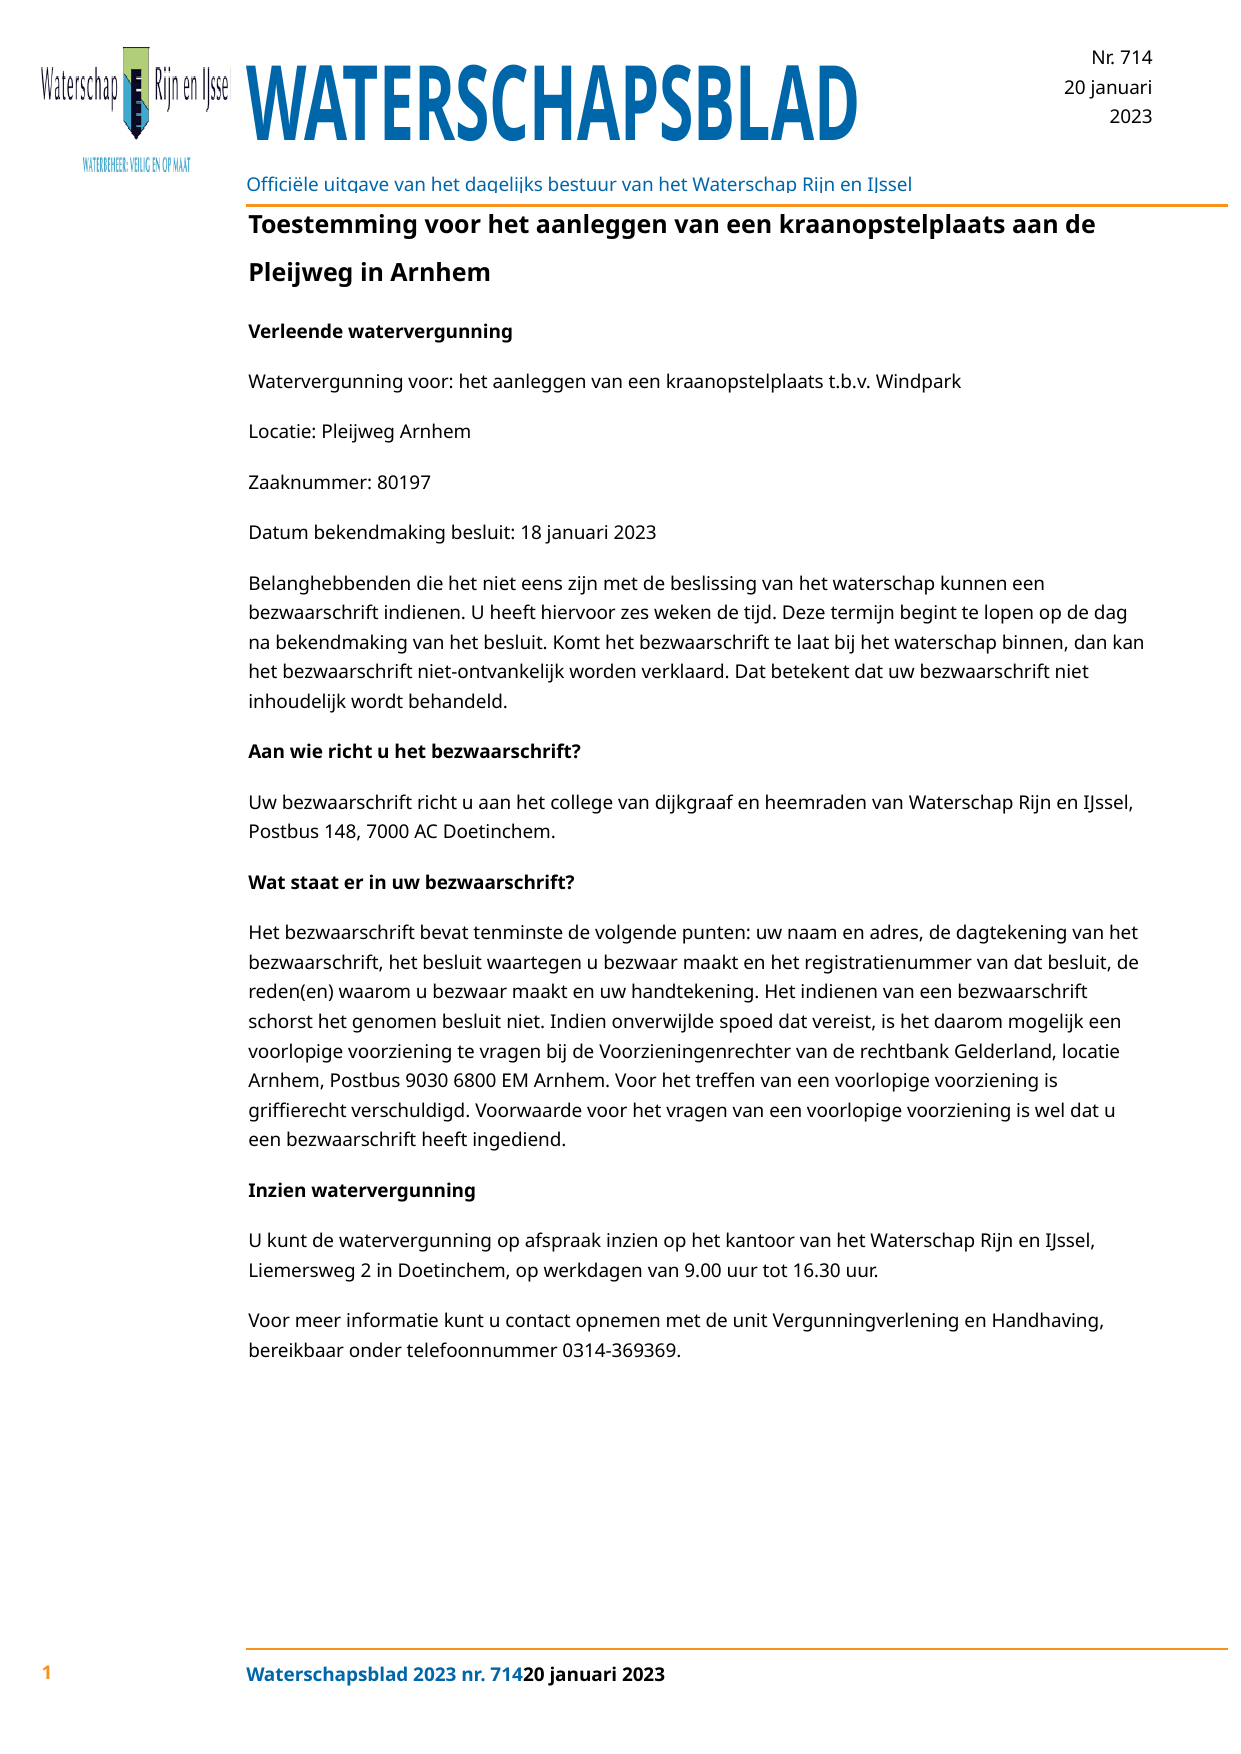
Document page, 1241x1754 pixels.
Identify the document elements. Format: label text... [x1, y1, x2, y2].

text Wat staat er in uw bezwaarschrift? [248, 869, 1152, 895]
text Aan wie richt u het bezwaarschrift? [248, 739, 1152, 764]
text Belanghebbenden die het niet eens zijn met de beslissing van het waterschap kunnen een bezwaarschrift indienen. U heeft hiervoor zes weken de tijd. Deze termijn begint te lopen op de dag na bekendmaking van het besluit. Komt het bezwaarschrift te laat bij het waterschap binnen, dan kan het bezwaarschrift niet-ontvankelijk worden verklaard. Dat betekent dat uw bezwaarschrift niet inhoudelijk wordt behandeld. [248, 570, 1152, 714]
text Inzien watervergunning [248, 1177, 1152, 1203]
text Toestemming voor het aanleggen van een kraanopstelplaats aan de Pleijweg in Arnhem [248, 207, 1152, 288]
text Watervergunning voor: het aanleggen van een kraanopstelplaats t.b.v. Windpark [248, 368, 1152, 394]
text U kunt de watervergunning op afspraak inzien op het kantoor van het Waterschap Rijn en IJssel, Liemersweg 2 in Doetinchem, op werkdagen van 9.00 uur tot 16.30 uur. [248, 1227, 1152, 1283]
picture [41, 47, 231, 172]
text Zaaknummer: 80197 [248, 469, 1152, 495]
text Locatie: Pleijweg Arnhem [248, 419, 1152, 444]
text Het bezwaarschrift bevat tenminste de volgende punten: uw naam en adres, de dagtekening van het bezwaarschrift, het besluit waartegen u bezwaar maakt en het registratienummer van dat besluit, de reden(en) waarom u bezwaar maakt en uw handtekening. Het indienen van een bezwaarschrift schorst het genomen besluit niet. Indien onverwijlde spoed dat vereist, is het daarom mogelijk een voorlopige voorziening te vragen bij de Voorzieningenrechter van de rechtbank Gelderland, locatie Arnhem, Postbus 9030 6800 EM Arnhem. Voor het treffen van een voorlopige voorziening is griffierecht verschuldigd. Voorwaarde voor het vragen van een voorlopige voorziening is wel dat u een bezwaarschrift heeft ingediend. [248, 919, 1152, 1152]
text Uw bezwaarschrift richt u aan het college van dijkgraaf en heemraden van Waterschap Rijn en IJssel, Postbus 148, 7000 AC Doetinchem. [248, 789, 1152, 844]
text Datum bekendmaking besluit: 18 januari 2023 [248, 519, 1152, 545]
text Voor meer informatie kunt u contact opnemen met de unit Vergunningverlening en Handhaving, bereikbaar onder telefoonnummer 0314-369369. [248, 1307, 1152, 1363]
text Verleende watervergunning [248, 318, 1152, 344]
